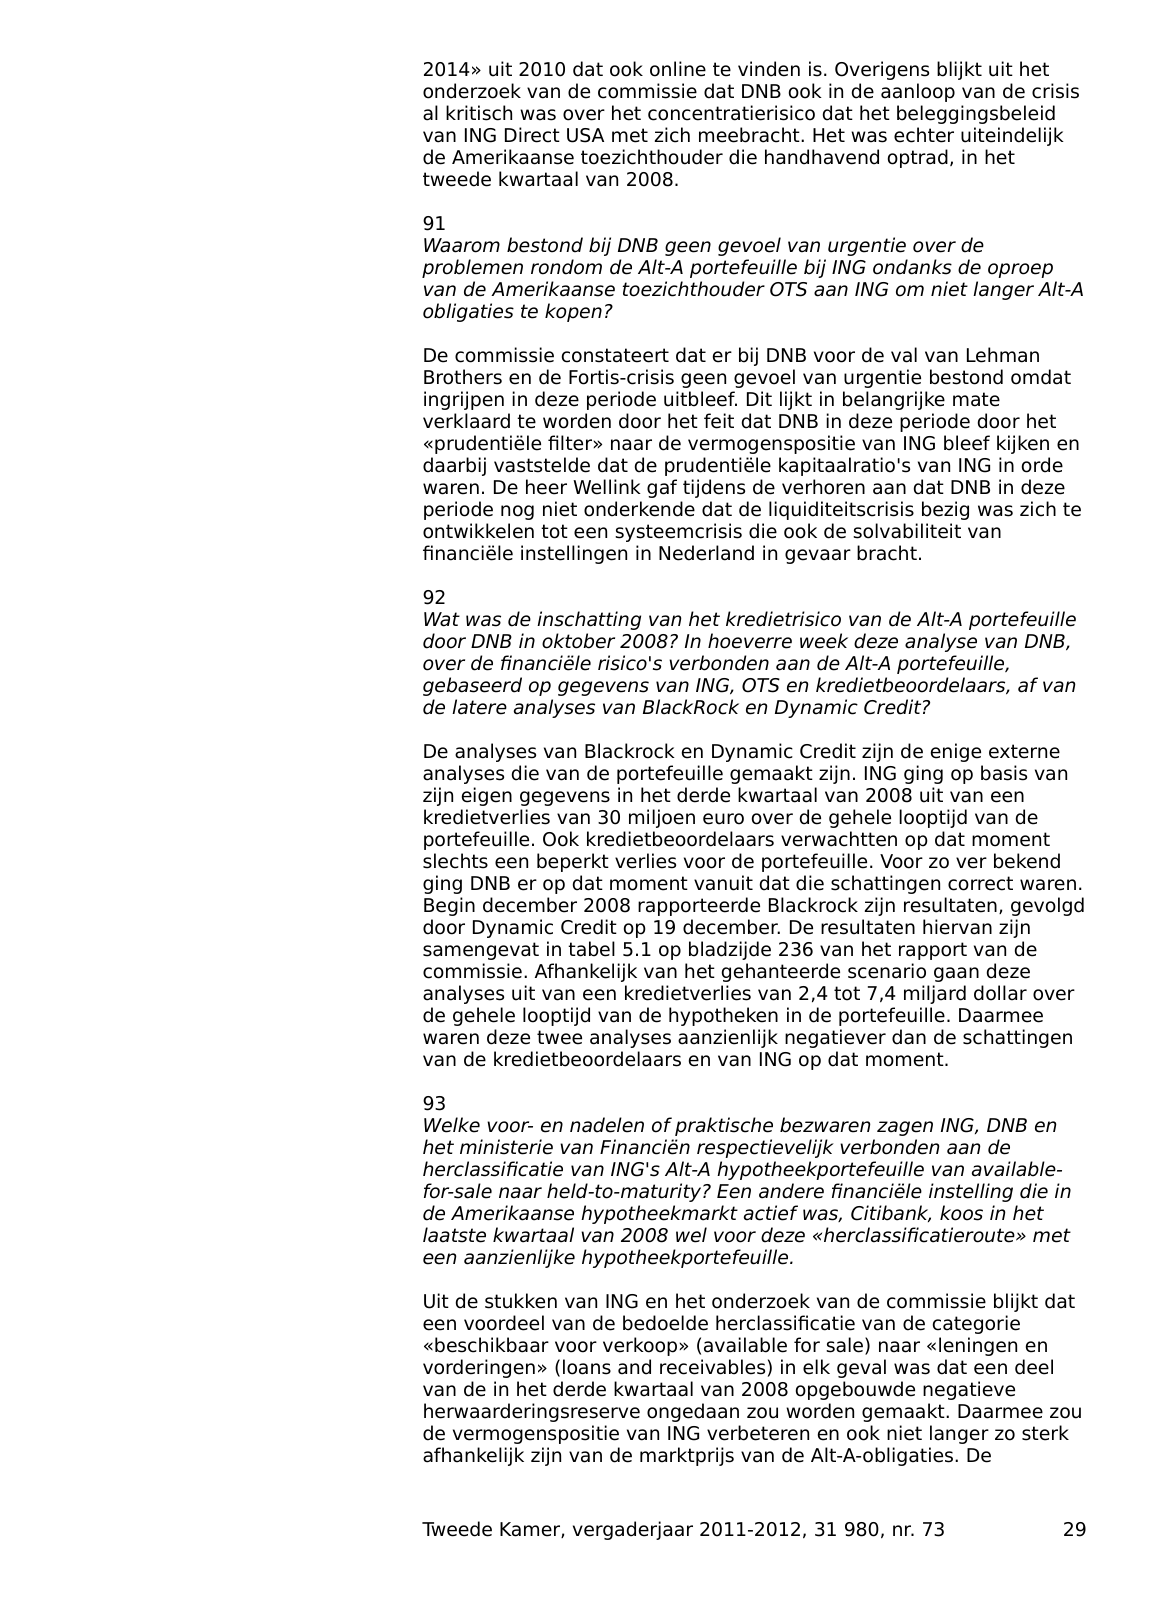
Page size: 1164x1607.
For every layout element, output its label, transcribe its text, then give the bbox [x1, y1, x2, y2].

text Wat was de inschatting van het kredietrisico van de Alt-A portefeuille door DNB in oktober 2008? In hoeverre week deze analyse van DNB, over de financiële risico's verbonden aan de Alt-A portefeuille, gebaseerd op gegevens van ING, OTS en kredietbeoordelaars, af van de latere analyses van BlackRock en Dynamic Credit? [422, 609, 1087, 719]
text 93 [422, 1093, 1087, 1115]
text De commissie constateert dat er bij DNB voor de val van Lehman Brothers en de Fortis-crisis geen gevoel van urgentie bestond omdat ingrijpen in deze periode uitbleef. Dit lijkt in belangrijke mate verklaard te worden door het feit dat DNB in deze periode door het «prudentiële filter» naar de vermogenspositie van ING bleef kijken en daarbij vaststelde dat de prudentiële kapitaalratio's van ING in orde waren. De heer Wellink gaf tijdens de verhoren aan dat DNB in deze periode nog niet onderkende dat de liquiditeitscrisis bezig was zich te ontwikkelen tot een systeemcrisis die ook de solvabiliteit van financiële instellingen in Nederland in gevaar bracht. [422, 345, 1087, 565]
text Waarom bestond bij DNB geen gevoel van urgentie over de problemen rondom de Alt-A portefeuille bij ING ondanks de oproep van de Amerikaanse toezichthouder OTS aan ING om niet langer Alt-A obligaties te kopen? [422, 235, 1087, 323]
text Welke voor- en nadelen of praktische bezwaren zagen ING, DNB en het ministerie van Financiën respectievelijk verbonden aan de herclassificatie van ING's Alt-A hypotheekportefeuille van available-for-sale naar held-to-maturity? Een andere financiële instelling die in de Amerikaanse hypotheekmarkt actief was, Citibank, koos in het laatste kwartaal van 2008 wel voor deze «herclassificatieroute» met een aanzienlijke hypotheekportefeuille. [422, 1115, 1087, 1269]
text De analyses van Blackrock en Dynamic Credit zijn de enige externe analyses die van de portefeuille gemaakt zijn. ING ging op basis van zijn eigen gegevens in het derde kwartaal van 2008 uit van een kredietverlies van 30 miljoen euro over de gehele looptijd van de portefeuille. Ook kredietbeoordelaars verwachtten op dat moment slechts een beperkt verlies voor de portefeuille. Voor zo ver bekend ging DNB er op dat moment vanuit dat die schattingen correct waren. [422, 741, 1087, 895]
text 2014» uit 2010 dat ook online te vinden is. Overigens blijkt uit het onderzoek van de commissie dat DNB ook in de aanloop van de crisis al kritisch was over het concentratierisico dat het beleggingsbeleid van ING Direct USA met zich meebracht. Het was echter uiteindelijk de Amerikaanse toezichthouder die handhavend optrad, in het tweede kwartaal van 2008. [422, 59, 1087, 191]
text Begin december 2008 rapporteerde Blackrock zijn resultaten, gevolgd door Dynamic Credit op 19 december. De resultaten hiervan zijn samengevat in tabel 5.1 op bladzijde 236 van het rapport van de commissie. Afhankelijk van het gehanteerde scenario gaan deze analyses uit van een kredietverlies van 2,4 tot 7,4 miljard dollar over de gehele looptijd van de hypotheken in de portefeuille. Daarmee waren deze twee analyses aanzienlijk negatiever dan de schattingen van de kredietbeoordelaars en van ING op dat moment. [422, 895, 1087, 1071]
text Uit de stukken van ING en het onderzoek van de commissie blijkt dat een voordeel van de bedoelde herclassificatie van de categorie «beschikbaar voor verkoop» (available for sale) naar «leningen en vorderingen» (loans and receivables) in elk geval was dat een deel van de in het derde kwartaal van 2008 opgebouwde negatieve herwaarderingsreserve ongedaan zou worden gemaakt. Daarmee zou de vermogenspositie van ING verbeteren en ook niet langer zo sterk afhankelijk zijn van de marktprijs van de Alt-A-obligaties. De [422, 1291, 1087, 1467]
text 91 [422, 213, 1087, 235]
text 92 [422, 587, 1087, 609]
